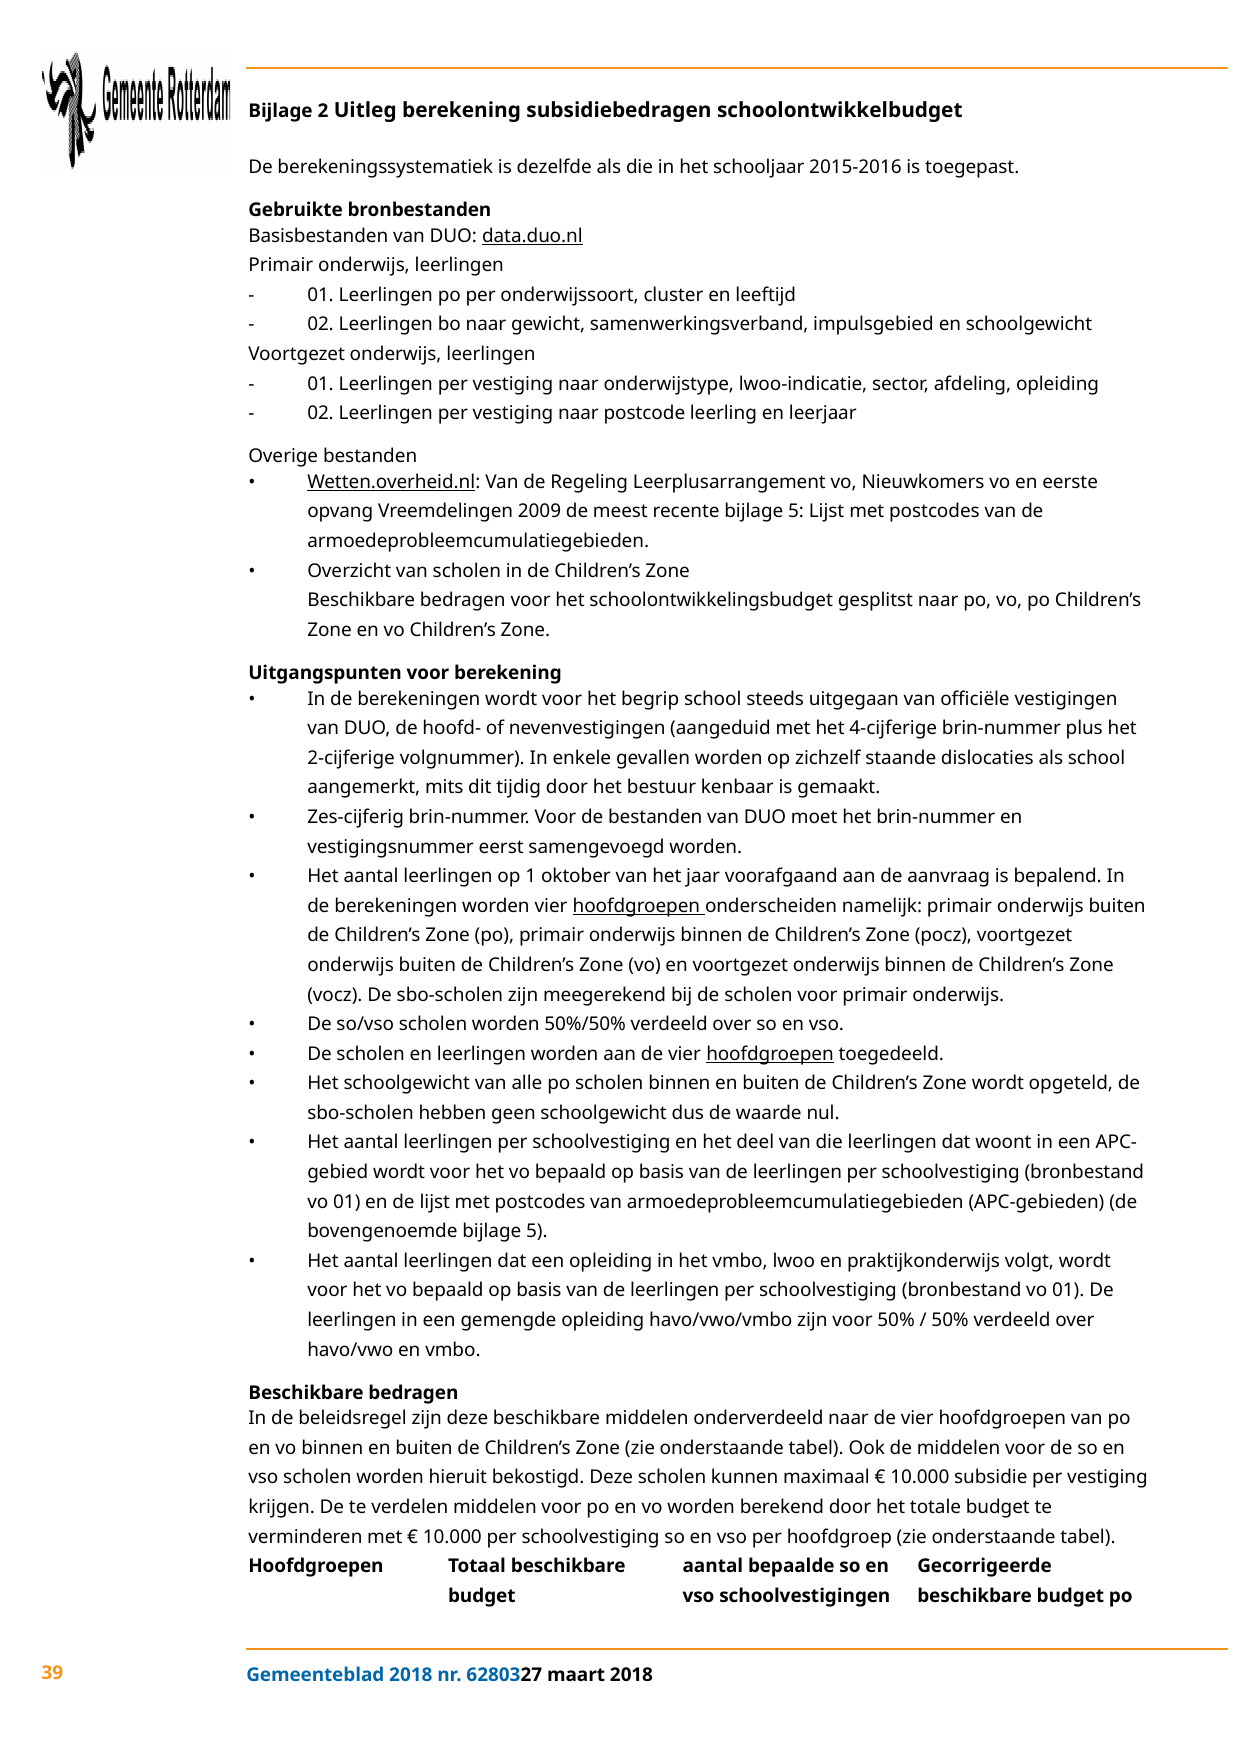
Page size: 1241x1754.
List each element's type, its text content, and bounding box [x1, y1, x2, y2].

list In de berekeningen wordt voor het begrip school steeds uitgegaan van officiële vestigingen van DUO, de hoofd- of nevenvestigingen (aangeduid met het 4-cijferige brin-nummer plus het 2-cijferige volgnummer). In enkele gevallen worden op zichzelf staande dislocaties als school aangemerkt, mits dit tijdig door het bestuur kenbaar is gemaakt. [248, 685, 1152, 799]
table_header aantal bepaalde so en vso schoolvestigingen [683, 1553, 917, 1608]
text De berekeningssystematiek is dezelfde als die in het schooljaar 2015-2016 is toegepast. [248, 153, 1152, 179]
list Het aantal leerlingen per schoolvestiging en het deel van die leerlingen dat woont in een APC-gebied wordt voor het vo bepaald op basis van de leerlingen per schoolvestiging (bronbestand vo 01) en de lijst met postcodes van armoedeprobleemcumulatiegebieden (APC-gebieden) (de bovengenoemde bijlage 5). [248, 1129, 1152, 1243]
list De so/vso scholen worden 50%/50% verdeeld over so en vso. [248, 1010, 1152, 1036]
list Overzicht van scholen in de Children’s Zone [248, 557, 1152, 583]
text In de beleidsregel zijn deze beschikbare middelen onderverdeeld naar de vier hoofdgroepen van po en vo binnen en buiten de Children’s Zone (zie onderstaande tabel). Ook de middelen voor de so en vso scholen worden hieruit bekostigd. Deze scholen kunnen maximaal € 10.000 subsidie per vestiging krijgen. De te verdelen middelen voor po en vo worden berekend door het totale budget te verminderen met € 10.000 per schoolvestiging so en vso per hoofdgroep (zie onderstaande tabel). [248, 1404, 1152, 1549]
list Beschikbare bedragen voor het schoolontwikkelingsbudget gesplitst naar po, vo, po Children’s Zone en vo Children’s Zone. [248, 586, 1152, 642]
text Bijlage 2 Uitleg berekening subsidiebedragen schoolontwikkelbudget [248, 95, 1152, 123]
picture [41, 47, 231, 172]
list Het aantal leerlingen dat een opleiding in het vmbo, lwoo en praktijkonderwijs volgt, wordt voor het vo bepaald op basis van de leerlingen per schoolvestiging (bronbestand vo 01). De leerlingen in een gemengde opleiding havo/vwo/vmbo zijn voor 50% / 50% verdeeld over havo/vwo en vmbo. [248, 1247, 1152, 1361]
list Zes-cijferig brin-nummer. Voor de bestanden van DUO moet het brin-nummer en vestigingsnummer eerst samengevoegd worden. [248, 803, 1152, 858]
list 01. Leerlingen per vestiging naar onderwijstype, lwoo-indicatie, sector, afdeling, opleiding [248, 370, 1152, 395]
list Wetten.overheid.nl: Van de Regeling Leerplusarrangement vo, Nieuwkomers vo en eerste opvang Vreemdelingen 2009 de meest recente bijlage 5: Lijst met postcodes van de armoedeprobleemcumulatiegebieden. [248, 468, 1152, 553]
text Uitgangspunten voor berekening [248, 659, 1152, 685]
list Het aantal leerlingen op 1 oktober van het jaar voorafgaand aan de aanvraag is bepalend. In de berekeningen worden vier hoofdgroepen onderscheiden namelijk: primair onderwijs buiten de Children’s Zone (po), primair onderwijs binnen de Children’s Zone (pocz), voortgezet onderwijs buiten de Children’s Zone (vo) en voortgezet onderwijs binnen de Children’s Zone (vocz). De sbo-scholen zijn meegerekend bij de scholen voor primair onderwijs. [248, 862, 1152, 1006]
list Het schoolgewicht van alle po scholen binnen en buiten de Children’s Zone wordt opgeteld, de sbo-scholen hebben geen schoolgewicht dus de waarde nul. [248, 1069, 1152, 1125]
table_header Gecorrigeerde beschikbare budget po [917, 1553, 1152, 1608]
list 02. Leerlingen bo naar gewicht, samenwerkingsverband, impulsgebied en schoolgewicht [248, 311, 1152, 336]
list 01. Leerlingen po per onderwijssoort, cluster en leeftijd [248, 281, 1152, 307]
text Overige bestanden [248, 442, 1152, 468]
text Beschikbare bedragen [248, 1379, 1152, 1404]
text Gebruikte bronbestanden [248, 196, 1152, 222]
list De scholen en leerlingen worden aan de vier hoofdgroepen toegedeeld. [248, 1040, 1152, 1066]
table_header Totaal beschikbare budget [448, 1553, 682, 1608]
list 02. Leerlingen per vestiging naar postcode leerling en leerjaar [248, 399, 1152, 425]
table_header Hoofdgroepen [248, 1553, 448, 1608]
text Primair onderwijs, leerlingen [248, 251, 1152, 277]
text Voortgezet onderwijs, leerlingen [248, 340, 1152, 366]
text Basisbestanden van DUO: data.duo.nl [248, 222, 1152, 247]
